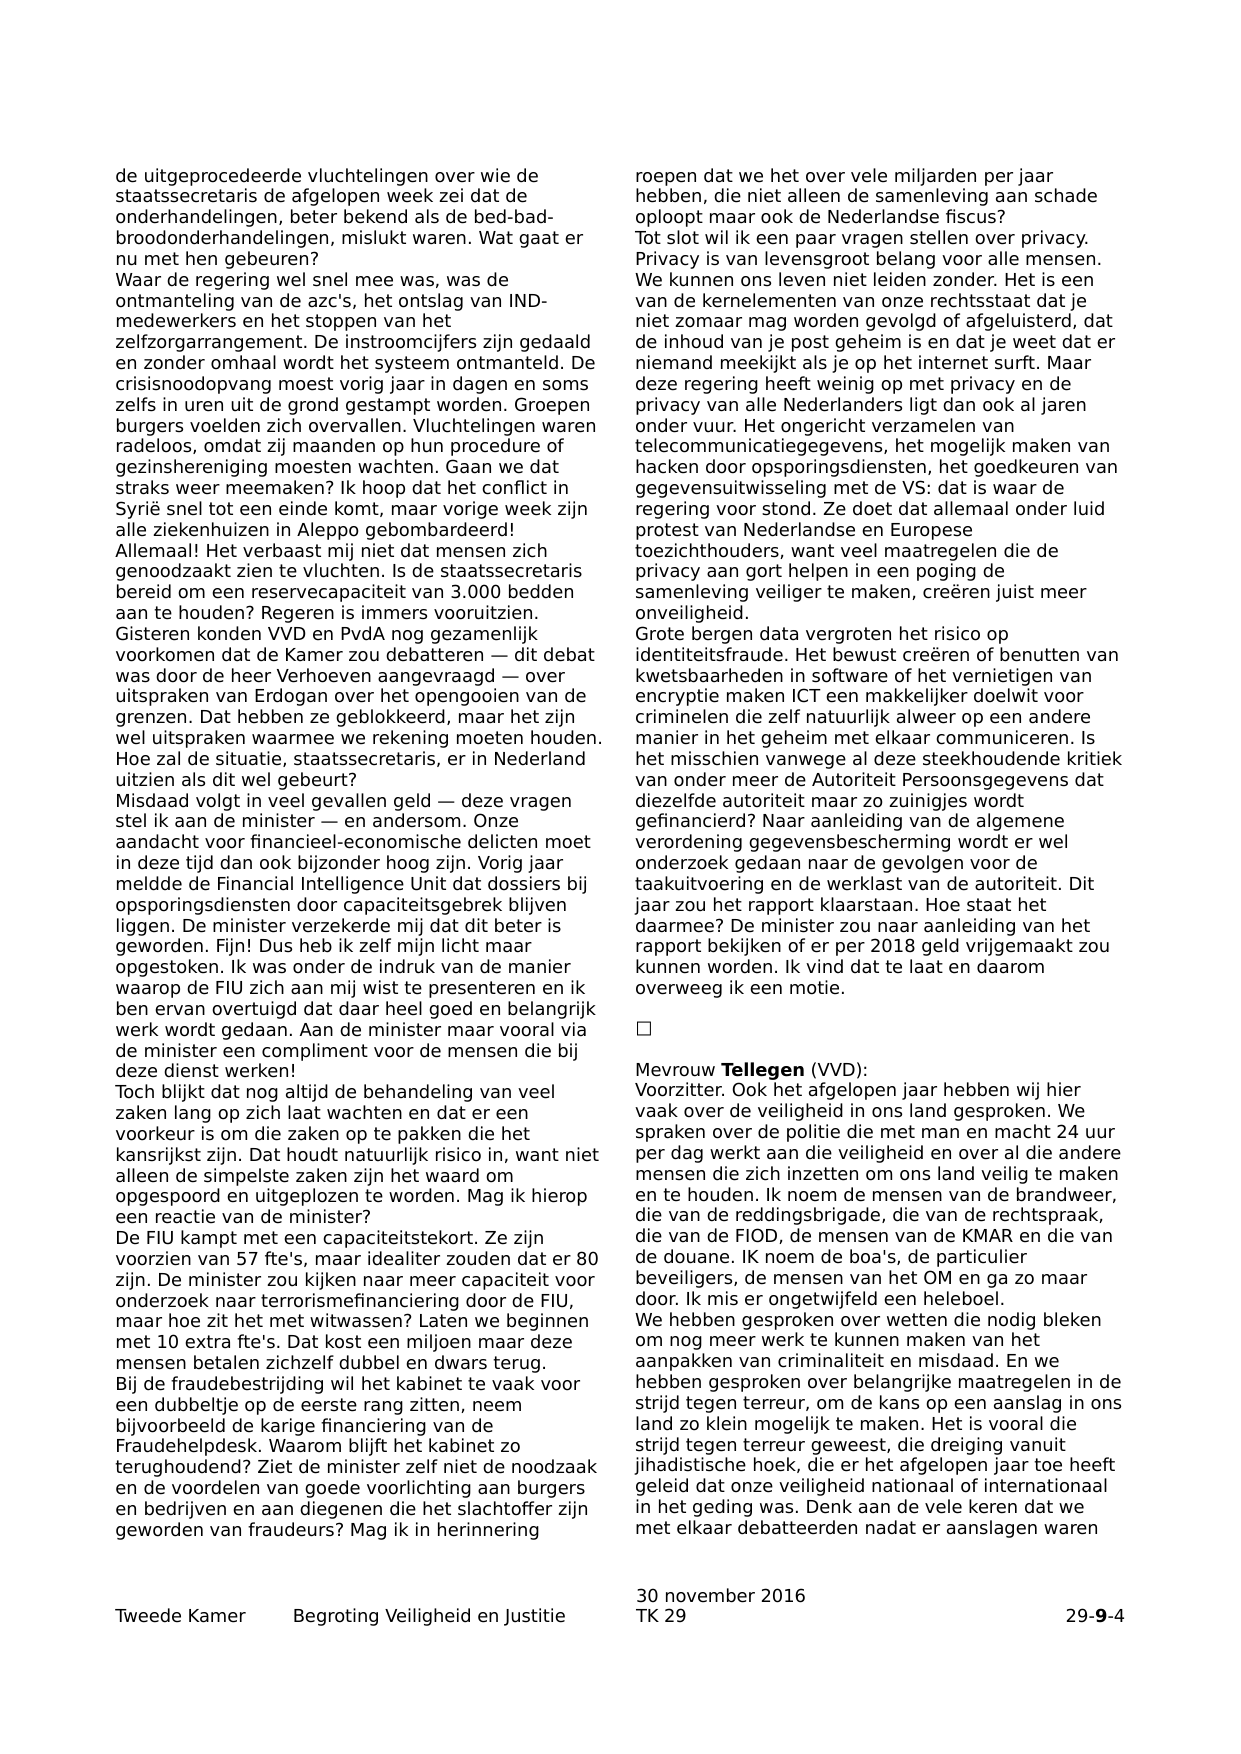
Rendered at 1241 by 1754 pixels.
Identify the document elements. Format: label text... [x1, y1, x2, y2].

text Mevrouw Tellegen (VVD): [635, 1059, 1125, 1080]
text Bij de fraudebestrijding wil het kabinet te vaak voor een dubbeltje op de eerste rang zitten, neem bijvoorbeeld de karige financiering van de Fraudehelpdesk. Waarom blijft het kabinet zo terughoudend? Ziet de minister zelf niet de noodzaak en de voordelen van goede voorlichting aan burgers en bedrijven en aan diegenen die het slachtoffer zijn geworden van fraudeurs? Mag ik in herinnering [115, 1374, 605, 1540]
text Waar de regering wel snel mee was, was de ontmanteling van de azc's, het ontslag van IND-medewerkers en het stoppen van het zelfzorgarrangement. De instroomcijfers zijn gedaald en zonder omhaal wordt het systeem ontmanteld. De crisisnoodopvang moest vorig jaar in dagen en soms zelfs in uren uit de grond gestampt worden. Groepen burgers voelden zich overvallen. Vluchtelingen waren radeloos, omdat zij maanden op hun procedure of gezinshereniging moesten wachten. Gaan we dat straks weer meemaken? Ik hoop dat het conflict in Syrië snel tot een einde komt, maar vorige week zijn alle ziekenhuizen in Aleppo gebombardeerd! Allemaal! Het verbaast mij niet dat mensen zich genoodzaakt zien te vluchten. Is de staatssecretaris bereid om een reservecapaciteit van 3.000 bedden aan te houden? Regeren is immers vooruitzien. [115, 269, 605, 624]
text Grote bergen data vergroten het risico op identiteitsfraude. Het bewust creëren of benutten van kwetsbaarheden in software of het vernietigen van encryptie maken ICT een makkelijker doelwit voor criminelen die zelf natuurlijk alweer op een andere manier in het geheim met elkaar communiceren. Is het misschien vanwege al deze steekhoudende kritiek van onder meer de Autoriteit Persoonsgegevens dat diezelfde autoriteit maar zo zuinigjes wordt gefinancierd? Naar aanleiding van de algemene verordening gegevensbescherming wordt er wel onderzoek gedaan naar de gevolgen voor de taakuitvoering en de werklast van de autoriteit. Dit jaar zou het rapport klaarstaan. Hoe staat het daarmee? De minister zou naar aanleiding van het rapport bekijken of er per 2018 geld vrijgemaakt zou kunnen worden. Ik vind dat te laat en daarom overweeg ik een motie. [635, 624, 1125, 999]
text ⬜ [635, 1019, 1125, 1039]
text Gisteren konden VVD en PvdA nog gezamenlijk voorkomen dat de Kamer zou debatteren — dit debat was door de heer Verhoeven aangevraagd — over uitspraken van Erdogan over het opengooien van de grenzen. Dat hebben ze geblokkeerd, maar het zijn wel uitspraken waarmee we rekening moeten houden. Hoe zal de situatie, staatssecretaris, er in Nederland uitzien als dit wel gebeurt? [115, 624, 605, 790]
text de uitgeprocedeerde vluchtelingen over wie de staatssecretaris de afgelopen week zei dat de onderhandelingen, beter bekend als de bed-bad-broodonderhandelingen, mislukt waren. Wat gaat er nu met hen gebeuren? [115, 165, 605, 269]
text Voorzitter. Ook het afgelopen jaar hebben wij hier vaak over de veiligheid in ons land gesproken. We spraken over de politie die met man en macht 24 uur per dag werkt aan die veiligheid en over al die andere mensen die zich inzetten om ons land veilig te maken en te houden. Ik noem de mensen van de brandweer, die van de reddingsbrigade, die van de rechtspraak, die van de FIOD, de mensen van de KMAR en die van de douane. IK noem de boa's, de particulier beveiligers, de mensen van het OM en ga zo maar door. Ik mis er ongetwijfeld een heleboel. [635, 1080, 1125, 1309]
text Misdaad volgt in veel gevallen geld — deze vragen stel ik aan de minister — en andersom. Onze aandacht voor financieel-economische delicten moet in deze tijd dan ook bijzonder hoog zijn. Vorig jaar meldde de Financial Intelligence Unit dat dossiers bij opsporingsdiensten door capaciteitsgebrek blijven liggen. De minister verzekerde mij dat dit beter is geworden. Fijn! Dus heb ik zelf mijn licht maar opgestoken. Ik was onder de indruk van de manier waarop de FIU zich aan mij wist te presenteren en ik ben ervan overtuigd dat daar heel goed en belangrijk werk wordt gedaan. Aan de minister maar vooral via de minister een compliment voor de mensen die bij deze dienst werken! [115, 790, 605, 1082]
text roepen dat we het over vele miljarden per jaar hebben, die niet alleen de samenleving aan schade oploopt maar ook de Nederlandse fiscus? [635, 165, 1125, 228]
text De FIU kampt met een capaciteitstekort. Ze zijn voorzien van 57 fte's, maar idealiter zouden dat er 80 zijn. De minister zou kijken naar meer capaciteit voor onderzoek naar terrorismefinanciering door de FIU, maar hoe zit het met witwassen? Laten we beginnen met 10 extra fte's. Dat kost een miljoen maar deze mensen betalen zichzelf dubbel en dwars terug. [115, 1228, 605, 1374]
text Tot slot wil ik een paar vragen stellen over privacy. Privacy is van levensgroot belang voor alle mensen. We kunnen ons leven niet leiden zonder. Het is een van de kernelementen van onze rechtsstaat dat je niet zomaar mag worden gevolgd of afgeluisterd, dat de inhoud van je post geheim is en dat je weet dat er niemand meekijkt als je op het internet surft. Maar deze regering heeft weinig op met privacy en de privacy van alle Nederlanders ligt dan ook al jaren onder vuur. Het ongericht verzamelen van telecommunicatiegegevens, het mogelijk maken van hacken door opsporingsdiensten, het goedkeuren van gegevensuitwisseling met de VS: dat is waar de regering voor stond. Ze doet dat allemaal onder luid protest van Nederlandse en Europese toezichthouders, want veel maatregelen die de privacy aan gort helpen in een poging de samenleving veiliger te maken, creëren juist meer onveiligheid. [635, 228, 1125, 624]
text Toch blijkt dat nog altijd de behandeling van veel zaken lang op zich laat wachten en dat er een voorkeur is om die zaken op te pakken die het kansrijkst zijn. Dat houdt natuurlijk risico in, want niet alleen de simpelste zaken zijn het waard om opgespoord en uitgeplozen te worden. Mag ik hierop een reactie van de minister? [115, 1082, 605, 1228]
text We hebben gesproken over wetten die nodig bleken om nog meer werk te kunnen maken van het aanpakken van criminaliteit en misdaad. En we hebben gesproken over belangrijke maatregelen in de strijd tegen terreur, om de kans op een aanslag in ons land zo klein mogelijk te maken. Het is vooral die strijd tegen terreur geweest, die dreiging vanuit jihadistische hoek, die er het afgelopen jaar toe heeft geleid dat onze veiligheid nationaal of internationaal in het geding was. Denk aan de vele keren dat we met elkaar debatteerden nadat er aanslagen waren [635, 1309, 1125, 1538]
